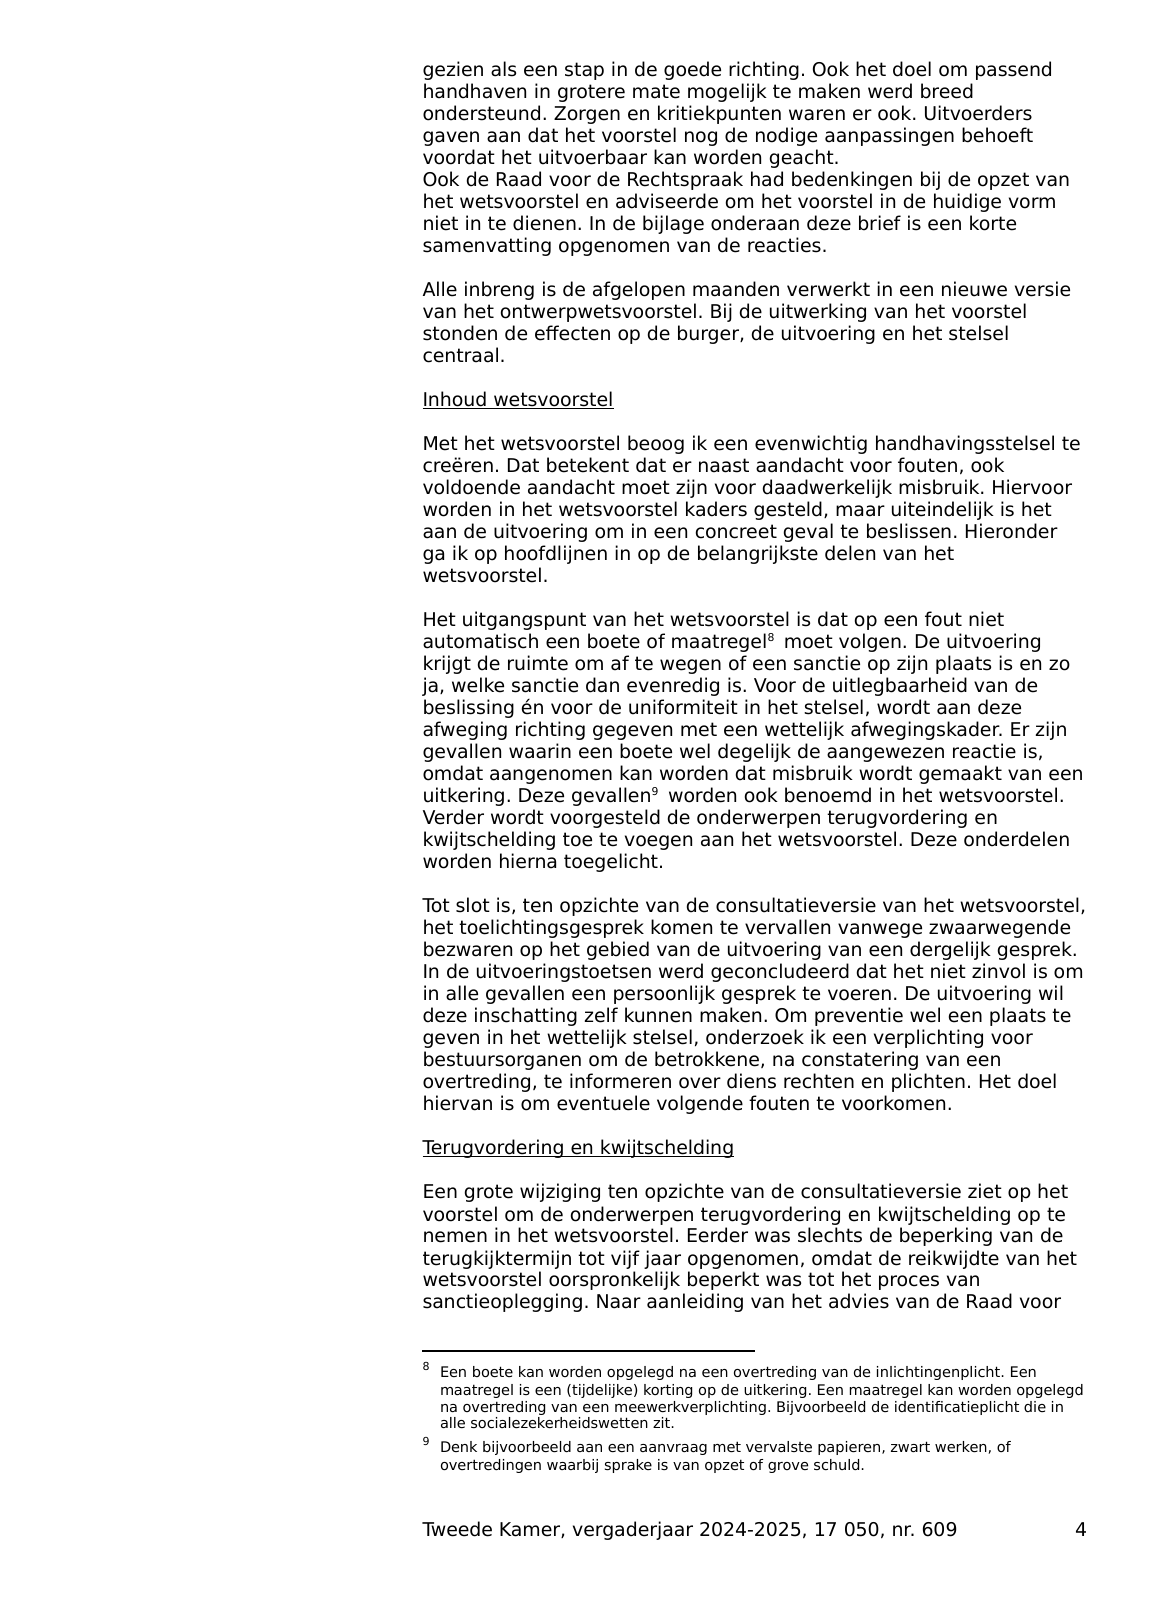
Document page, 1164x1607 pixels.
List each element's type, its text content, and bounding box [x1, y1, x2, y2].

text gezien als een stap in de goede richting. Ook het doel om passend handhaven in grotere mate mogelijk te maken werd breed ondersteund. Zorgen en kritiekpunten waren er ook. Uitvoerders gaven aan dat het voorstel nog de nodige aanpassingen behoeft voordat het uitvoerbaar kan worden geacht. [422, 59, 1087, 169]
subtitle Terugvordering en kwijtschelding [422, 1137, 1087, 1159]
subtitle Inhoud wetsvoorstel [422, 389, 1087, 411]
text Ook de Raad voor de Rechtspraak had bedenkingen bij de opzet van het wetsvoorstel en adviseerde om het voorstel in de huidige vorm niet in te dienen. In de bijlage onderaan deze brief is een korte samenvatting opgenomen van de reacties. [422, 169, 1087, 257]
text Een grote wijziging ten opzichte van de consultatieversie ziet op het voorstel om de onderwerpen terugvordering en kwijtschelding op te nemen in het wetsvoorstel. Eerder was slechts de beperking van de terugkijktermijn tot vijf jaar opgenomen, omdat de reikwijdte van het wetsvoorstel oorspronkelijk beperkt was tot het proces van sanctieoplegging. Naar aanleiding van het advies van de Raad voor [422, 1181, 1087, 1313]
text Een boete kan worden opgelegd na een overtreding van de inlichtingenplicht. Een maatregel is een (tijdelijke) korting op de uitkering. Een maatregel kan worden opgelegd na overtreding van een meewerkverplichting. Bijvoorbeeld de identificatieplicht die in alle socialezekerheidswetten zit. [422, 1360, 1087, 1432]
text Tot slot is, ten opzichte van de consultatieversie van het wetsvoorstel, het toelichtingsgesprek komen te vervallen vanwege zwaarwegende bezwaren op het gebied van de uitvoering van een dergelijk gesprek. In de uitvoeringstoetsen werd geconcludeerd dat het niet zinvol is om in alle gevallen een persoonlijk gesprek te voeren. De uitvoering wil deze inschatting zelf kunnen maken. Om preventie wel een plaats te geven in het wettelijk stelsel, onderzoek ik een verplichting voor bestuursorganen om de betrokkene, na constatering van een overtreding, te informeren over diens rechten en plichten. Het doel hiervan is om eventuele volgende fouten te voorkomen. [422, 895, 1087, 1115]
text Alle inbreng is de afgelopen maanden verwerkt in een nieuwe versie van het ontwerpwetsvoorstel. Bij de uitwerking van het voorstel stonden de effecten op de burger, de uitvoering en het stelsel centraal. [422, 279, 1087, 367]
text Met het wetsvoorstel beoog ik een evenwichtig handhavingsstelsel te creëren. Dat betekent dat er naast aandacht voor fouten, ook voldoende aandacht moet zijn voor daadwerkelijk misbruik. Hiervoor worden in het wetsvoorstel kaders gesteld, maar uiteindelijk is het aan de uitvoering om in een concreet geval te beslissen. Hieronder ga ik op hoofdlijnen in op de belangrijkste delen van het wetsvoorstel. [422, 433, 1087, 587]
text Het uitgangspunt van het wetsvoorstel is dat op een fout niet automatisch een boete of maatregel moet volgen. De uitvoering krijgt de ruimte om af te wegen of een sanctie op zijn plaats is en zo ja, welke sanctie dan evenredig is. Voor de uitlegbaarheid van de beslissing én voor de uniformiteit in het stelsel, wordt aan deze afweging richting gegeven met een wettelijk afwegingskader. Er zijn gevallen waarin een boete wel degelijk de aangewezen reactie is, omdat aangenomen kan worden dat misbruik wordt gemaakt van een uitkering. Deze gevallen worden ook benoemd in het wetsvoorstel. Verder wordt voorgesteld de onderwerpen terugvordering en kwijtschelding toe te voegen aan het wetsvoorstel. Deze onderdelen worden hierna toegelicht. [422, 609, 1087, 873]
text Denk bijvoorbeeld aan een aanvraag met vervalste papieren, zwart werken, of overtredingen waarbij sprake is van opzet of grove schuld. [422, 1435, 1087, 1474]
